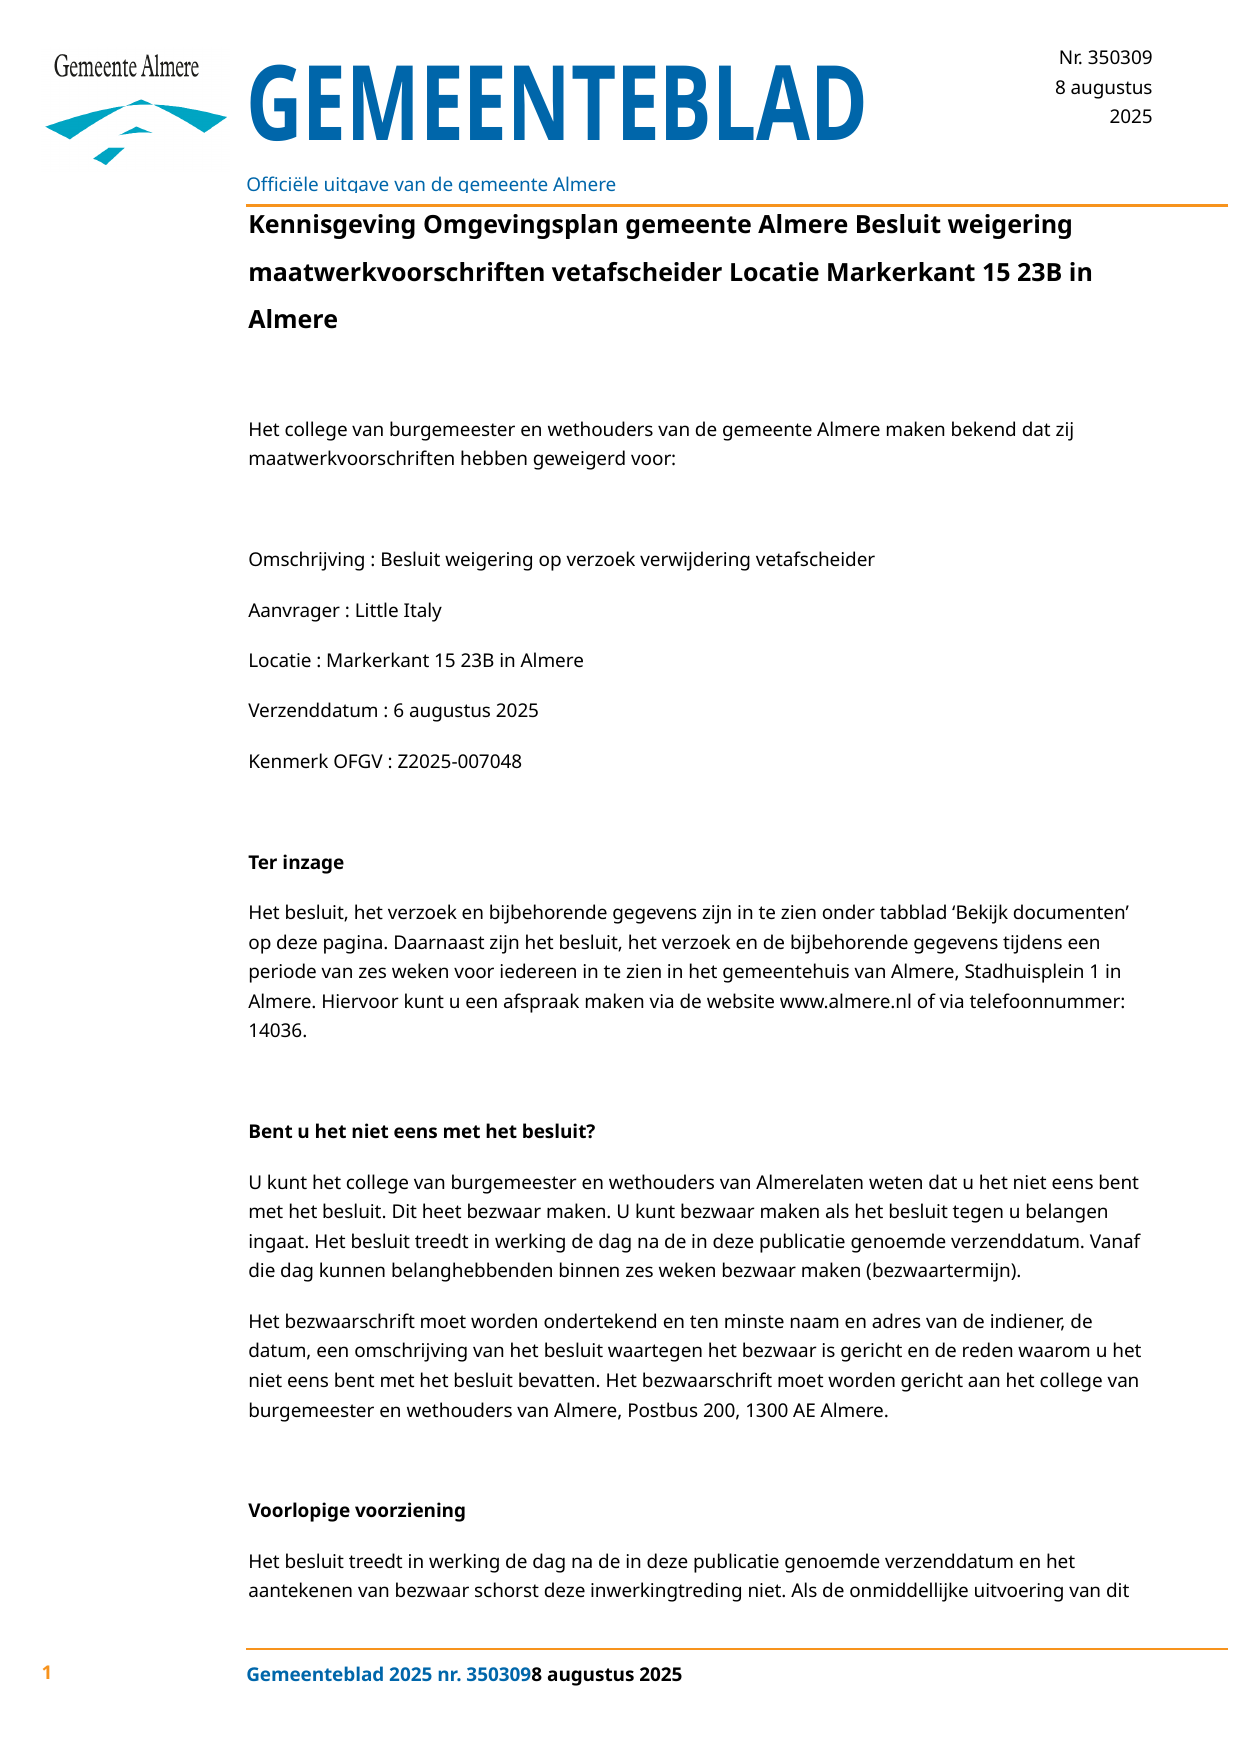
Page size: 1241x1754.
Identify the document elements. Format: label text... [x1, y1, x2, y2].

text Kenmerk OFGV : Z2025-007048 [248, 748, 1152, 774]
text Voorlopige voorziening [248, 1498, 1152, 1523]
text Locatie : Markerkant 15 23B in Almere [248, 647, 1152, 673]
text Ter inzage [248, 849, 1152, 874]
text Het college van burgemeester en wethouders van de gemeente Almere maken bekend dat zij maatwerkvoorschriften hebben geweigerd voor: [248, 416, 1152, 471]
text Aanvrager : Little Italy [248, 597, 1152, 622]
text Omschrijving : Besluit weigering op verzoek verwijdering vetafscheider [248, 546, 1152, 572]
text Verzenddatum : 6 augustus 2025 [248, 698, 1152, 723]
picture [41, 47, 231, 172]
text Bent u het niet eens met het besluit? [248, 1118, 1152, 1144]
text Kennisgeving Omgevingsplan gemeente Almere Besluit weigering maatwerkvoorschriften vetafscheider Locatie Markerkant 15 23B in Almere [248, 207, 1152, 336]
text Het besluit, het verzoek en bijbehorende gegevens zijn in te zien onder tabblad ‘Bekijk documenten’ op deze pagina. Daarnaast zijn het besluit, het verzoek en de bijbehorende gegevens tijdens een periode van zes weken voor iedereen in te zien in het gemeentehuis van Almere, Stadhuisplein 1 in Almere. Hiervoor kunt u een afspraak maken via de website www.almere.nl of via telefoonnummer: 14036. [248, 899, 1152, 1043]
text U kunt het college van burgemeester en wethouders van Almerelaten weten dat u het niet eens bent met het besluit. Dit heet bezwaar maken. U kunt bezwaar maken als het besluit tegen u belangen ingaat. Het besluit treedt in werking de dag na de in deze publicatie genoemde verzenddatum. Vanaf die dag kunnen belanghebbenden binnen zes weken bezwaar maken (bezwaartermijn). [248, 1169, 1152, 1283]
text Het bezwaarschrift moet worden ondertekend en ten minste naam en adres van de indiener, de datum, een omschrijving van het besluit waartegen het bezwaar is gericht en de reden waarom u het niet eens bent met het besluit bevatten. Het bezwaarschrift moet worden gericht aan het college van burgemeester en wethouders van Almere, Postbus 200, 1300 AE Almere. [248, 1308, 1152, 1422]
text Het besluit treedt in werking de dag na de in deze publicatie genoemde verzenddatum en het aantekenen van bezwaar schorst deze inwerkingtreding niet. Als de onmiddellijke uitvoering van dit [248, 1548, 1152, 1603]
